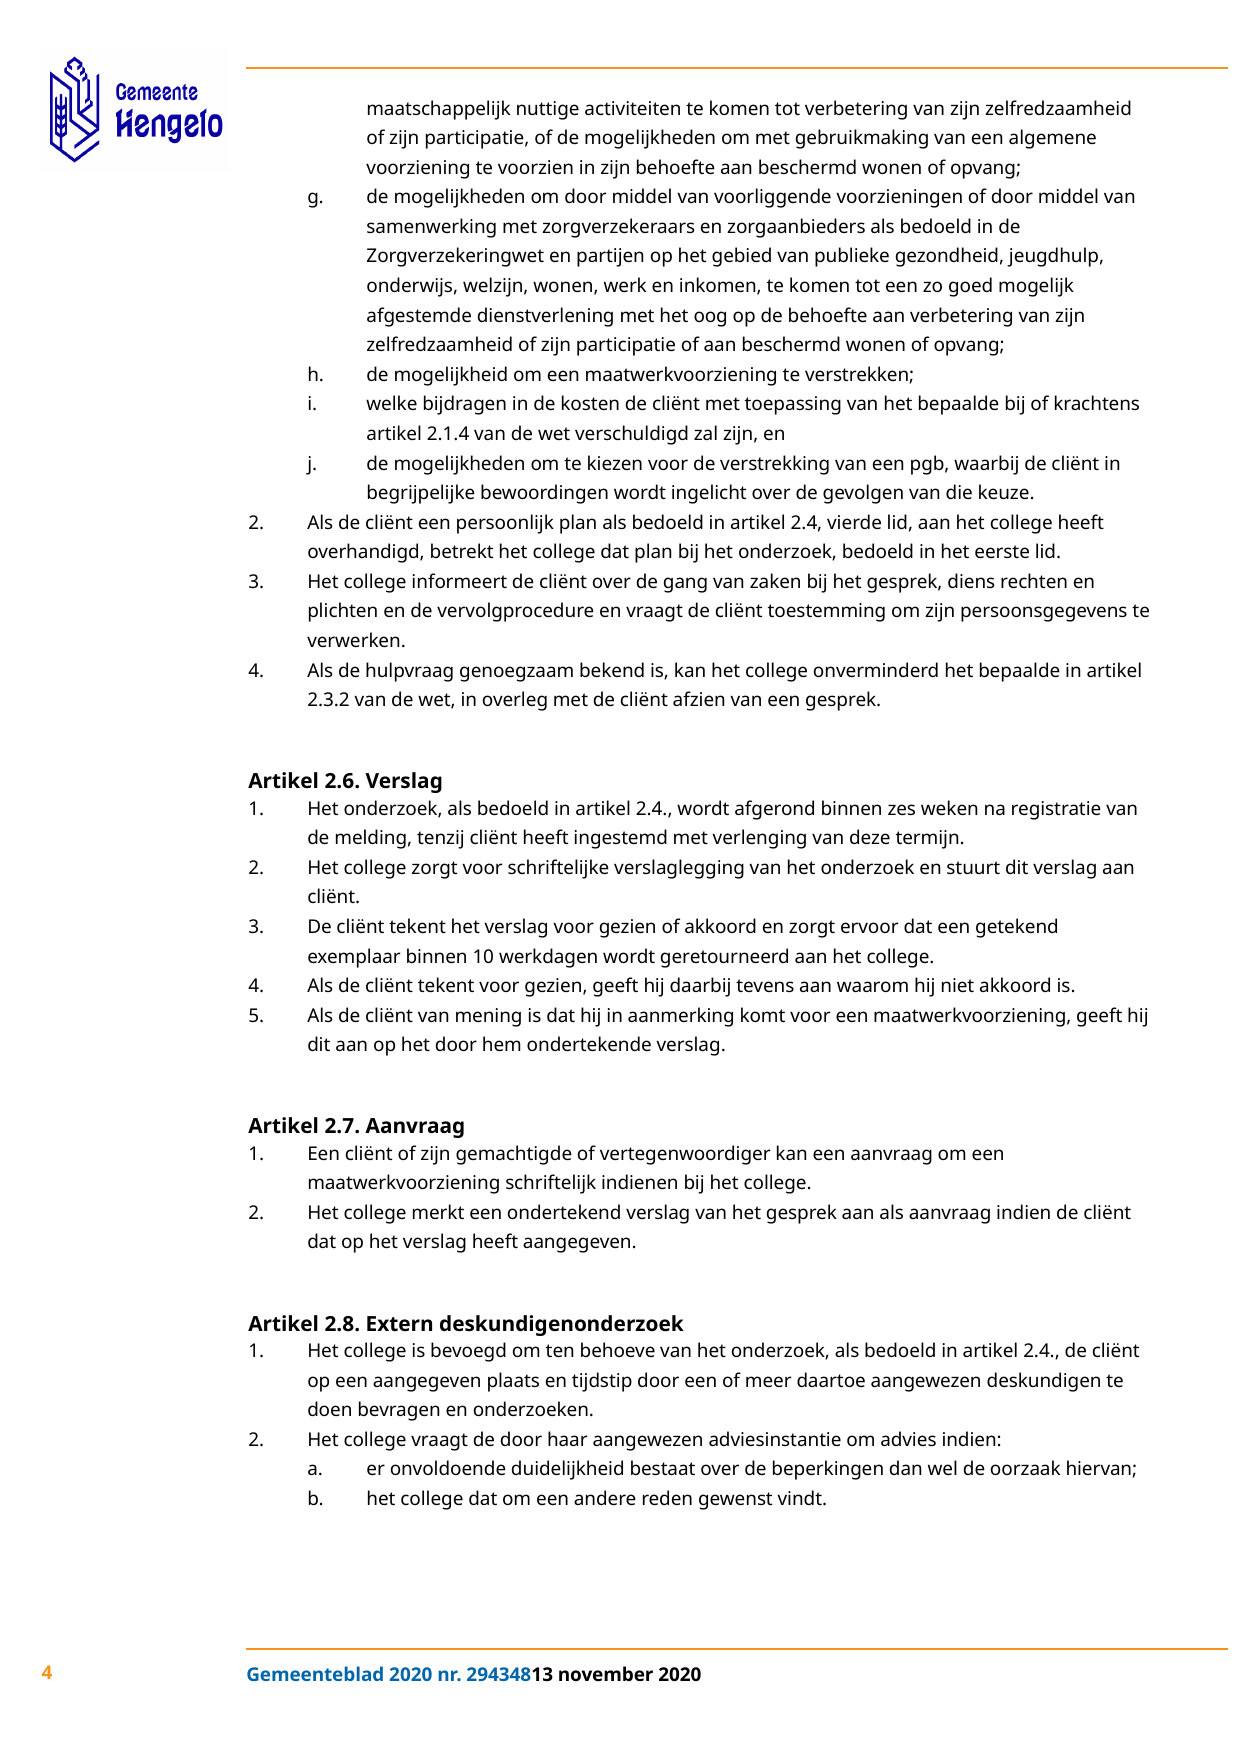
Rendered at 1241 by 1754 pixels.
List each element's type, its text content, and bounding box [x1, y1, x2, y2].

list er onvoldoende duidelijkheid bestaat over de beperkingen dan wel de oorzaak hiervan; [307, 1456, 1152, 1481]
picture [41, 47, 231, 172]
list Als de hulpvraag genoegzaam bekend is, kan het college onverminderd het bepaalde in artikel 2.3.2 van de wet, in overleg met de cliënt afzien van een gesprek. [248, 657, 1152, 712]
list de mogelijkheid om een maatwerkvoorziening te verstrekken; [307, 361, 1152, 387]
list Het college zorgt voor schriftelijke verslaglegging van het onderzoek en stuurt dit verslag aan cliënt. [248, 854, 1152, 909]
list Het college merkt een ondertekend verslag van het gesprek aan als aanvraag indien de cliënt dat op het verslag heeft aangegeven. [248, 1199, 1152, 1254]
list welke bijdragen in de kosten de cliënt met toepassing van het bepaalde bij of krachtens artikel 2.1.4 van de wet verschuldigd zal zijn, en [307, 391, 1152, 446]
list de mogelijkheden om door middel van voorliggende voorzieningen of door middel van samenwerking met zorgverzekeraars en zorgaanbieders als bedoeld in de Zorgverzekeringwet en partijen op het gebied van publieke gezondheid, jeugdhulp, onderwijs, welzijn, wonen, werk en inkomen, te komen tot een zo goed mogelijk afgestemde dienstverlening met het oog op de behoefte aan verbetering van zijn zelfredzaamheid of zijn participatie of aan beschermd wonen of opvang; [307, 183, 1152, 357]
list Als de cliënt van mening is dat hij in aanmerking komt voor een maatwerkvoorziening, geeft hij dit aan op het door hem ondertekende verslag. [248, 1002, 1152, 1057]
text Artikel 2.8. Extern deskundigenonderzoek [248, 1309, 1152, 1337]
text Artikel 2.7. Aanvraag [248, 1112, 1152, 1140]
list De cliënt tekent het verslag voor gezien of akkoord en zorgt ervoor dat een getekend exemplaar binnen 10 werkdagen wordt geretourneerd aan het college. [248, 913, 1152, 968]
list Het college informeert de cliënt over de gang van zaken bij het gesprek, diens rechten en plichten en de vervolgprocedure en vraagt de cliënt toestemming om zijn persoonsgegevens te verwerken. [248, 568, 1152, 653]
list Het onderzoek, als bedoeld in artikel 2.4., wordt afgerond binnen zes weken na registratie van de melding, tenzij cliënt heeft ingestemd met verlenging van deze termijn. [248, 795, 1152, 850]
list het college dat om een andere reden gewenst vindt. [307, 1485, 1152, 1511]
list Als de cliënt een persoonlijk plan als bedoeld in artikel 2.4, vierde lid, aan het college heeft overhandigd, betrekt het college dat plan bij het onderzoek, bedoeld in het eerste lid. [248, 509, 1152, 564]
list maatschappelijk nuttige activiteiten te komen tot verbetering van zijn zelfredzaamheid of zijn participatie, of de mogelijkheden om met gebruikmaking van een algemene voorziening te voorzien in zijn behoefte aan beschermd wonen of opvang; [307, 95, 1152, 180]
list de mogelijkheden om te kiezen voor de verstrekking van een pgb, waarbij de cliënt in begrijpelijke bewoordingen wordt ingelicht over de gevolgen van die keuze. [307, 450, 1152, 505]
list Als de cliënt tekent voor gezien, geeft hij daarbij tevens aan waarom hij niet akkoord is. [248, 972, 1152, 998]
text Artikel 2.6. Verslag [248, 766, 1152, 795]
list Het college is bevoegd om ten behoeve van het onderzoek, als bedoeld in artikel 2.4., de cliënt op een aangegeven plaats en tijdstip door een of meer daartoe aangewezen deskundigen te doen bevragen en onderzoeken. [248, 1337, 1152, 1422]
list Een cliënt of zijn gemachtigde of vertegenwoordiger kan een aanvraag om een maatwerkvoorziening schriftelijk indienen bij het college. [248, 1140, 1152, 1195]
list Het college vraagt de door haar aangewezen adviesinstantie om advies indien: [248, 1426, 1152, 1452]
